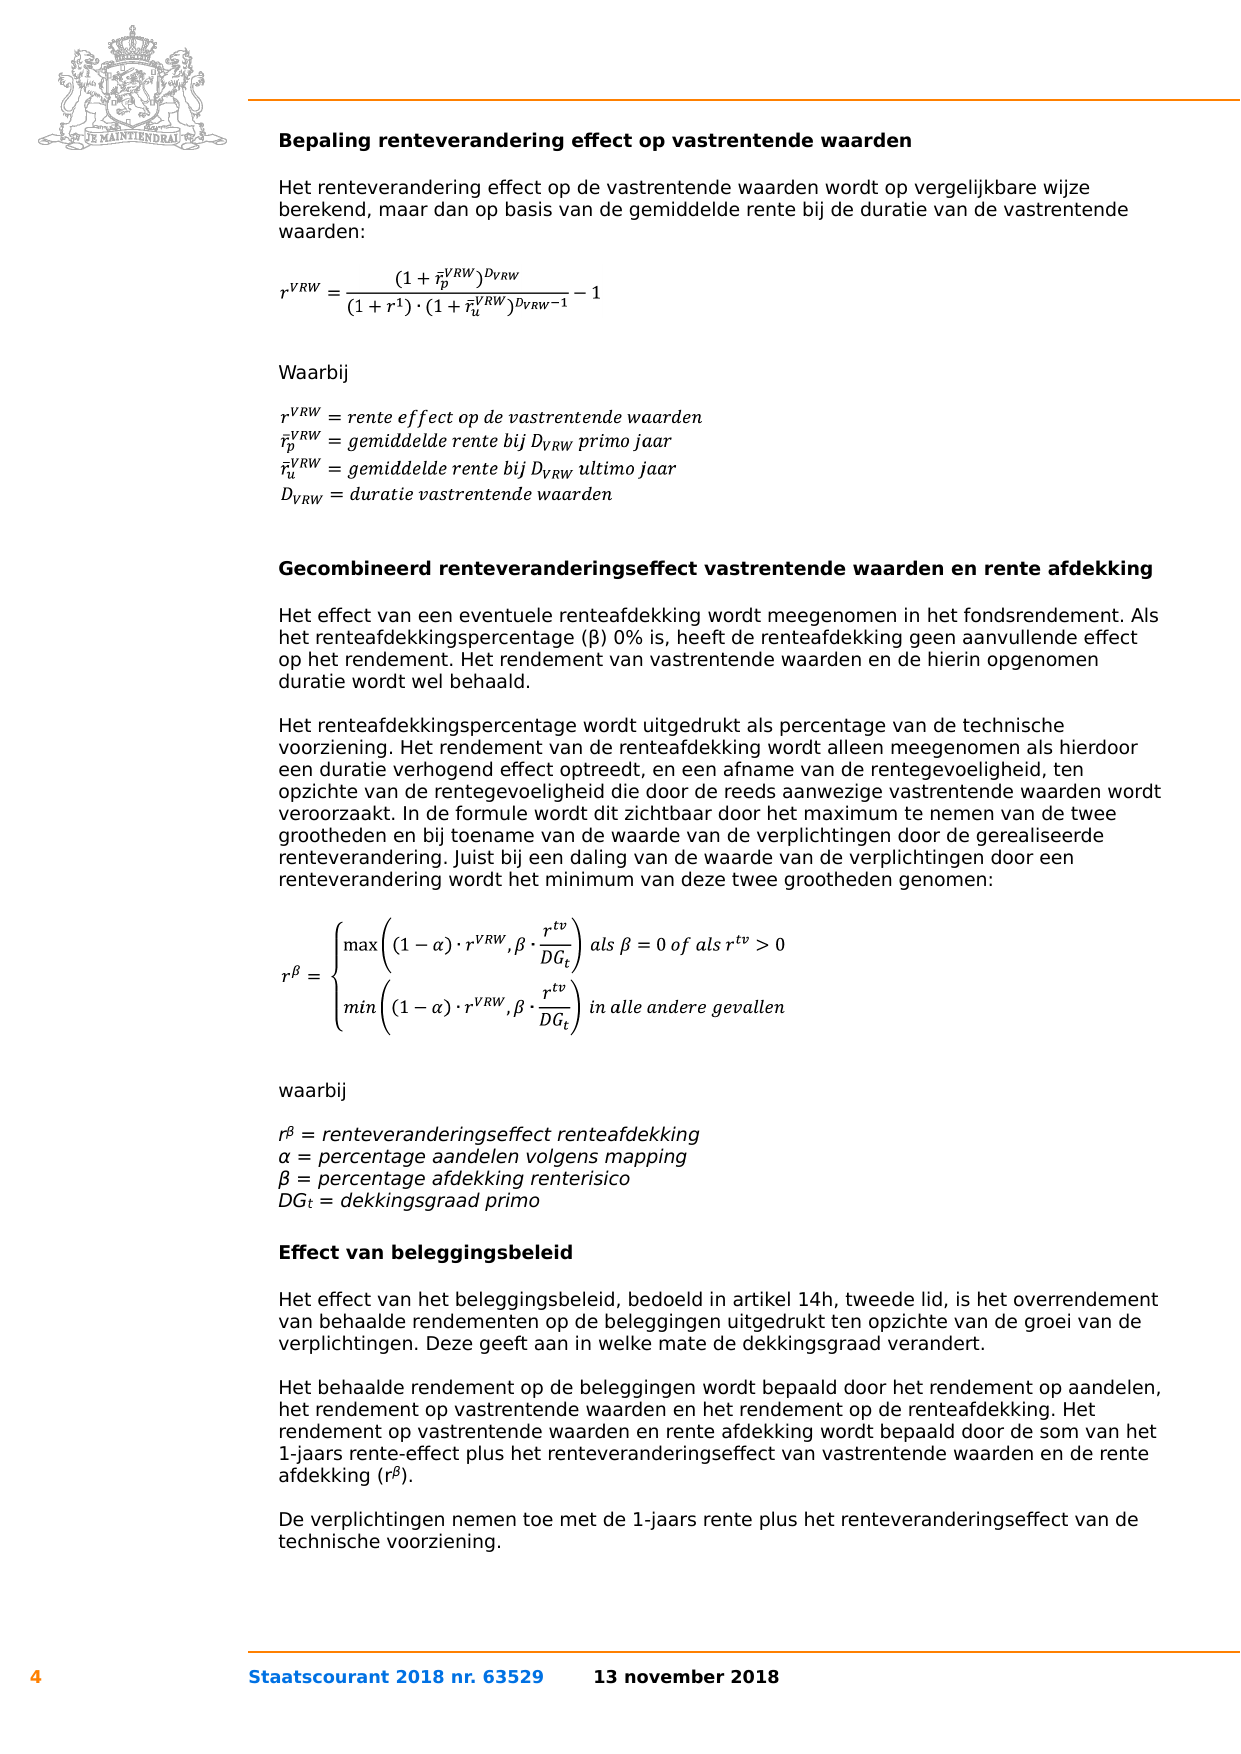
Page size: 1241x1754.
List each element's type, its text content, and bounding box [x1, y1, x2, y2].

text rβ = renteveranderingseffect renteafdekking [278, 1124, 1163, 1146]
picture [278, 912, 787, 1037]
text De verplichtingen nemen toe met de 1-jaars rente plus het renteveranderingseffect van de technische voorziening. [278, 1509, 1163, 1553]
text α = percentage aandelen volgens mapping [278, 1146, 1163, 1168]
text β = percentage afdekking renterisico [278, 1168, 1163, 1190]
text Het effect van een eventuele renteafdekking wordt meegenomen in het fondsrendement. Als het renteafdekkingspercentage (β) 0% is, heeft de renteafdekking geen aanvullende effect op het rendement. Het rendement van vastrentende waarden en de hierin opgenomen duratie wordt wel behaald. [278, 605, 1163, 693]
subtitle Bepaling renteverandering effect op vastrentende waarden [278, 130, 1163, 152]
subtitle Effect van beleggingsbeleid [278, 1242, 1163, 1264]
text DGt = dekkingsgraad primo [278, 1190, 1163, 1212]
text Waarbij [278, 362, 1163, 384]
picture [38, 25, 227, 150]
picture [278, 405, 704, 506]
subtitle Gecombineerd renteveranderingseffect vastrentende waarden en rente afdekking [278, 558, 1163, 580]
text Het renteverandering effect op de vastrentende waarden wordt op vergelijkbare wijze berekend, maar dan op basis van de gemiddelde rente bij de duratie van de vastrentende waarden: [278, 177, 1163, 243]
text Het behaalde rendement op de beleggingen wordt bepaald door het rendement op aandelen, het rendement op vastrentende waarden en het rendement op de renteafdekking. Het rendement op vastrentende waarden en rente afdekking wordt bepaald door de som van het 1-jaars rente-effect plus het renteveranderingseffect van vastrentende waarden en de rente afdekking (rβ). [278, 1377, 1163, 1487]
text Het effect van het beleggingsbeleid, bedoeld in artikel 14h, tweede lid, is het overrendement van behaalde rendementen op de beleggingen uitgedrukt ten opzichte van de groei van de verplichtingen. Deze geeft aan in welke mate de dekkingsgraad verandert. [278, 1289, 1163, 1355]
text waarbij [278, 1080, 1163, 1102]
picture [278, 264, 603, 318]
text Het renteafdekkingspercentage wordt uitgedrukt als percentage van de technische voorziening. Het rendement van de renteafdekking wordt alleen meegenomen als hierdoor een duratie verhogend effect optreedt, en een afname van de rentegevoeligheid, ten opzichte van de rentegevoeligheid die door de reeds aanwezige vastrentende waarden wordt veroorzaakt. In de formule wordt dit zichtbaar door het maximum te nemen van de twee grootheden en bij toename van de waarde van de verplichtingen door de gerealiseerde renteverandering. Juist bij een daling van de waarde van de verplichtingen door een renteverandering wordt het minimum van deze twee grootheden genomen: [278, 715, 1163, 891]
